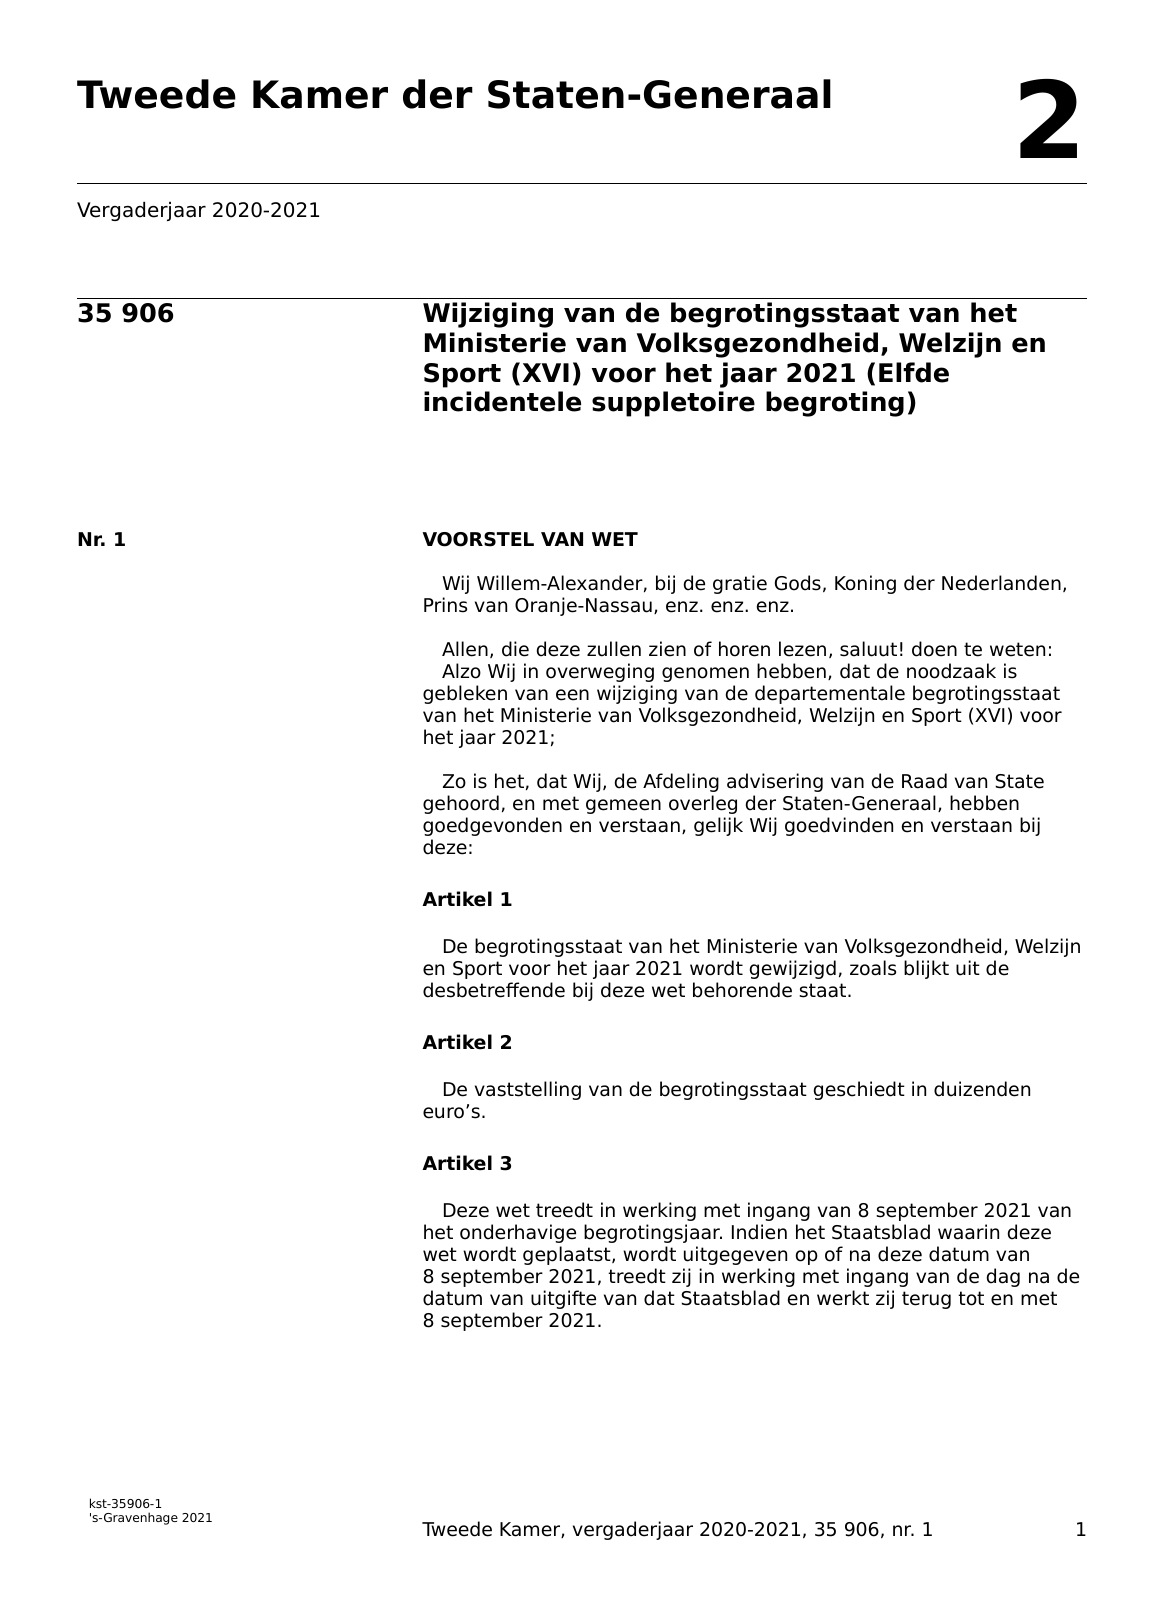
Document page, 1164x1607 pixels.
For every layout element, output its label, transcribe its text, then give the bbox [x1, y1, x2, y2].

table_cell Vergaderjaar 2020-2021 [77, 184, 1087, 298]
text kst-35906-1 [88, 1497, 323, 1511]
subtitle Nr. 1 VOORSTEL VAN WET [77, 529, 1087, 551]
text 's-Gravenhage 2021 [88, 1511, 323, 1525]
text Deze wet treedt in werking met ingang van 8 september 2021 van het onderhavige begrotingsjaar. Indien het Staatsblad waarin deze wet wordt geplaatst, wordt uitgegeven op of na deze datum van 8 september 2021, treedt zij in werking met ingang van de dag na de datum van uitgifte van dat Staatsblad en werkt zij terug tot en met 8 september 2021. [422, 1200, 1087, 1332]
subtitle Artikel 1 [422, 889, 1087, 911]
table_header 2 [886, 59, 1087, 183]
text De begrotingsstaat van het Ministerie van Volksgezondheid, Welzijn en Sport voor het jaar 2021 wordt gewijzigd, zoals blijkt uit de desbetreffende bij deze wet behorende staat. [422, 936, 1087, 1002]
text De vaststelling van de begrotingsstaat geschiedt in duizenden euro’s. [422, 1079, 1087, 1123]
table_header Tweede Kamer der Staten-Generaal [77, 59, 886, 183]
subtitle Artikel 2 [422, 1032, 1087, 1054]
text Allen, die deze zullen zien of horen lezen, saluut! doen te weten: [422, 639, 1087, 661]
text Zo is het, dat Wij, de Afdeling advisering van de Raad van State gehoord, en met gemeen overleg der Staten-Generaal, hebben goedgevonden en verstaan, gelijk Wij goedvinden en verstaan bij deze: [422, 771, 1087, 859]
text Wij Willem-Alexander, bij de gratie Gods, Koning der Nederlanden, Prins van Oranje-Nassau, enz. enz. enz. [422, 573, 1087, 617]
subtitle 35 906 Wijziging van de begrotingsstaat van het Ministerie van Volksgezondheid, Welzijn en Sport (XVI) voor het jaar 2021 (Elfde incidentele suppletoire begroting) [77, 299, 1087, 418]
text Alzo Wij in overweging genomen hebben, dat de noodzaak is gebleken van een wijziging van de departementale begrotingsstaat van het Ministerie van Volksgezondheid, Welzijn en Sport (XVI) voor het jaar 2021; [422, 661, 1087, 749]
subtitle Artikel 3 [422, 1153, 1087, 1175]
